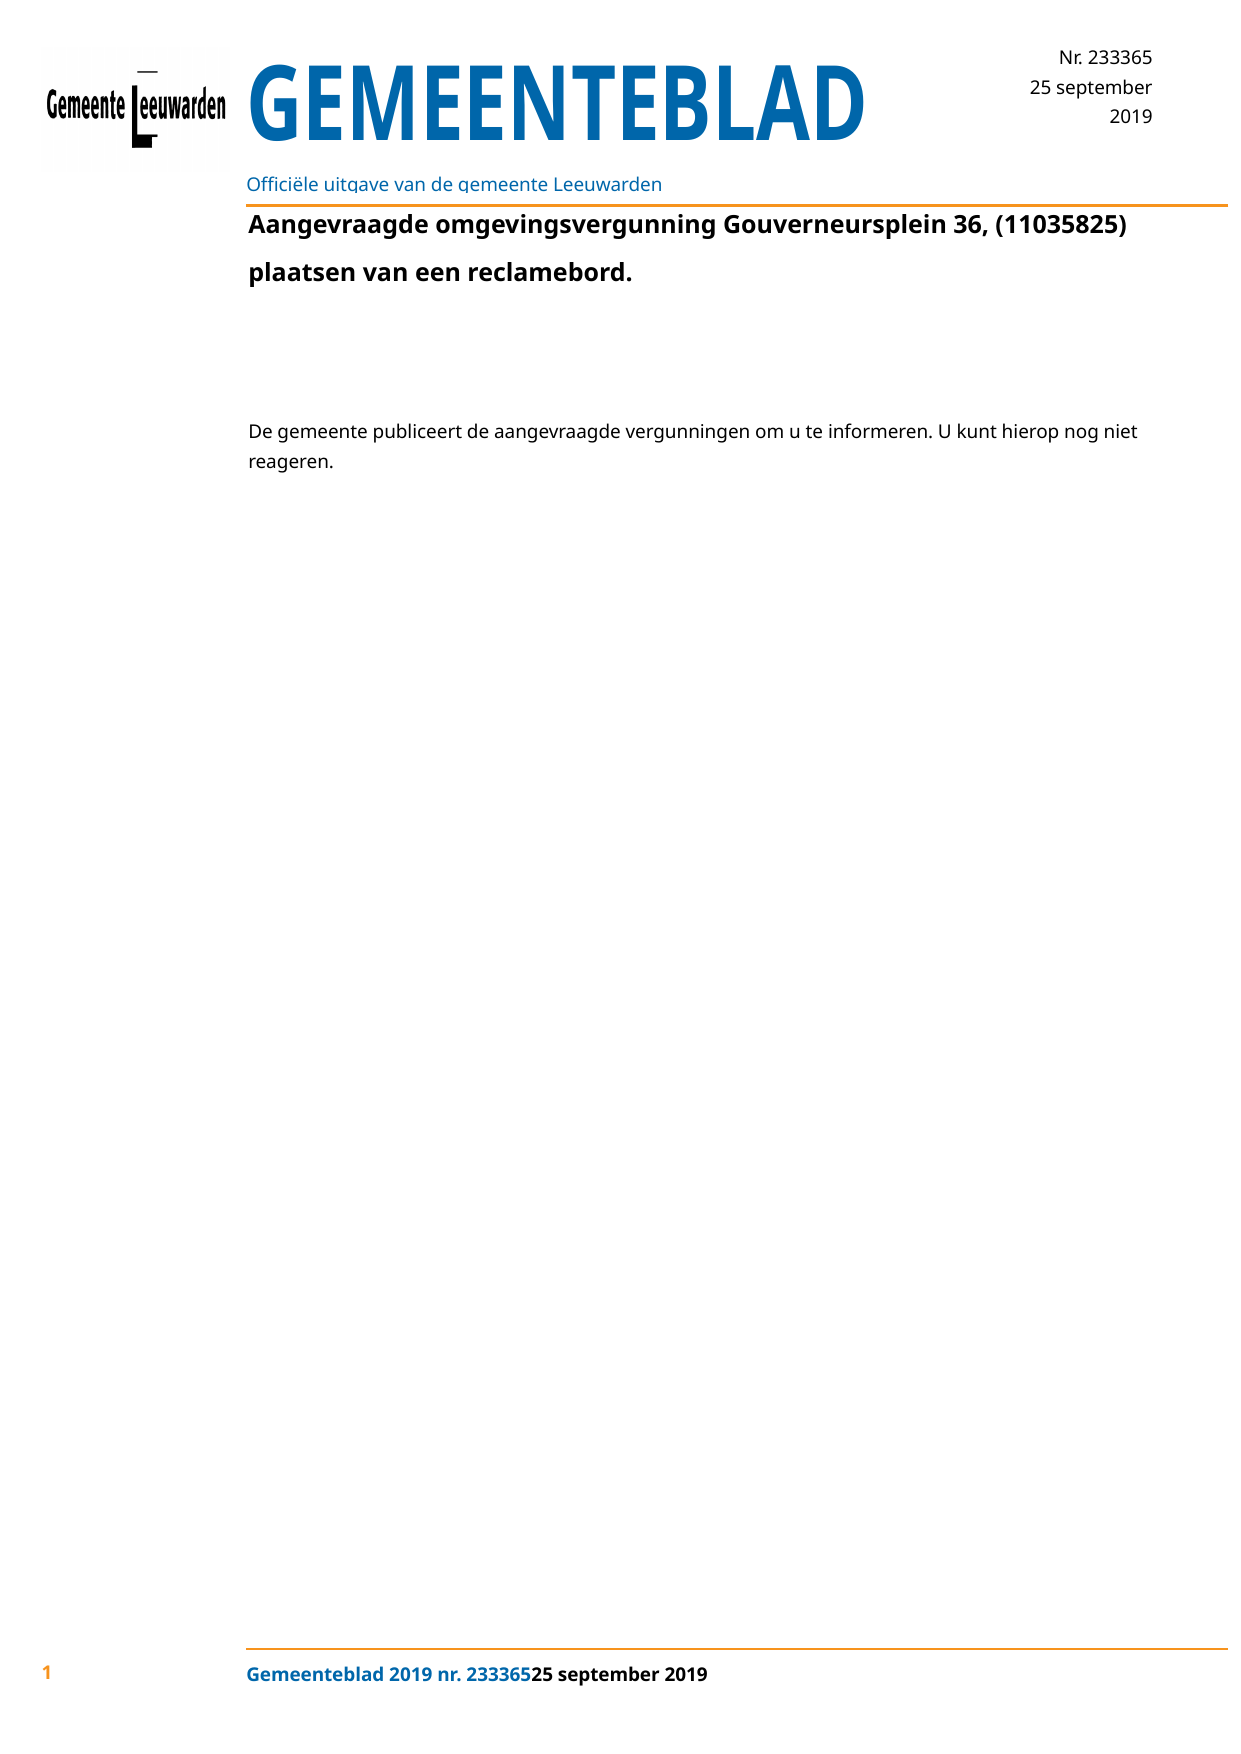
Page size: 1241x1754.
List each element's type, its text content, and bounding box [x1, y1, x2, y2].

text Aangevraagde omgevingsvergunning Gouverneursplein 36, (11035825) plaatsen van een reclamebord. [248, 207, 1152, 288]
picture [41, 47, 231, 172]
text De gemeente publiceert de aangevraagde vergunningen om u te informeren. U kunt hierop nog niet reageren. [248, 419, 1152, 474]
